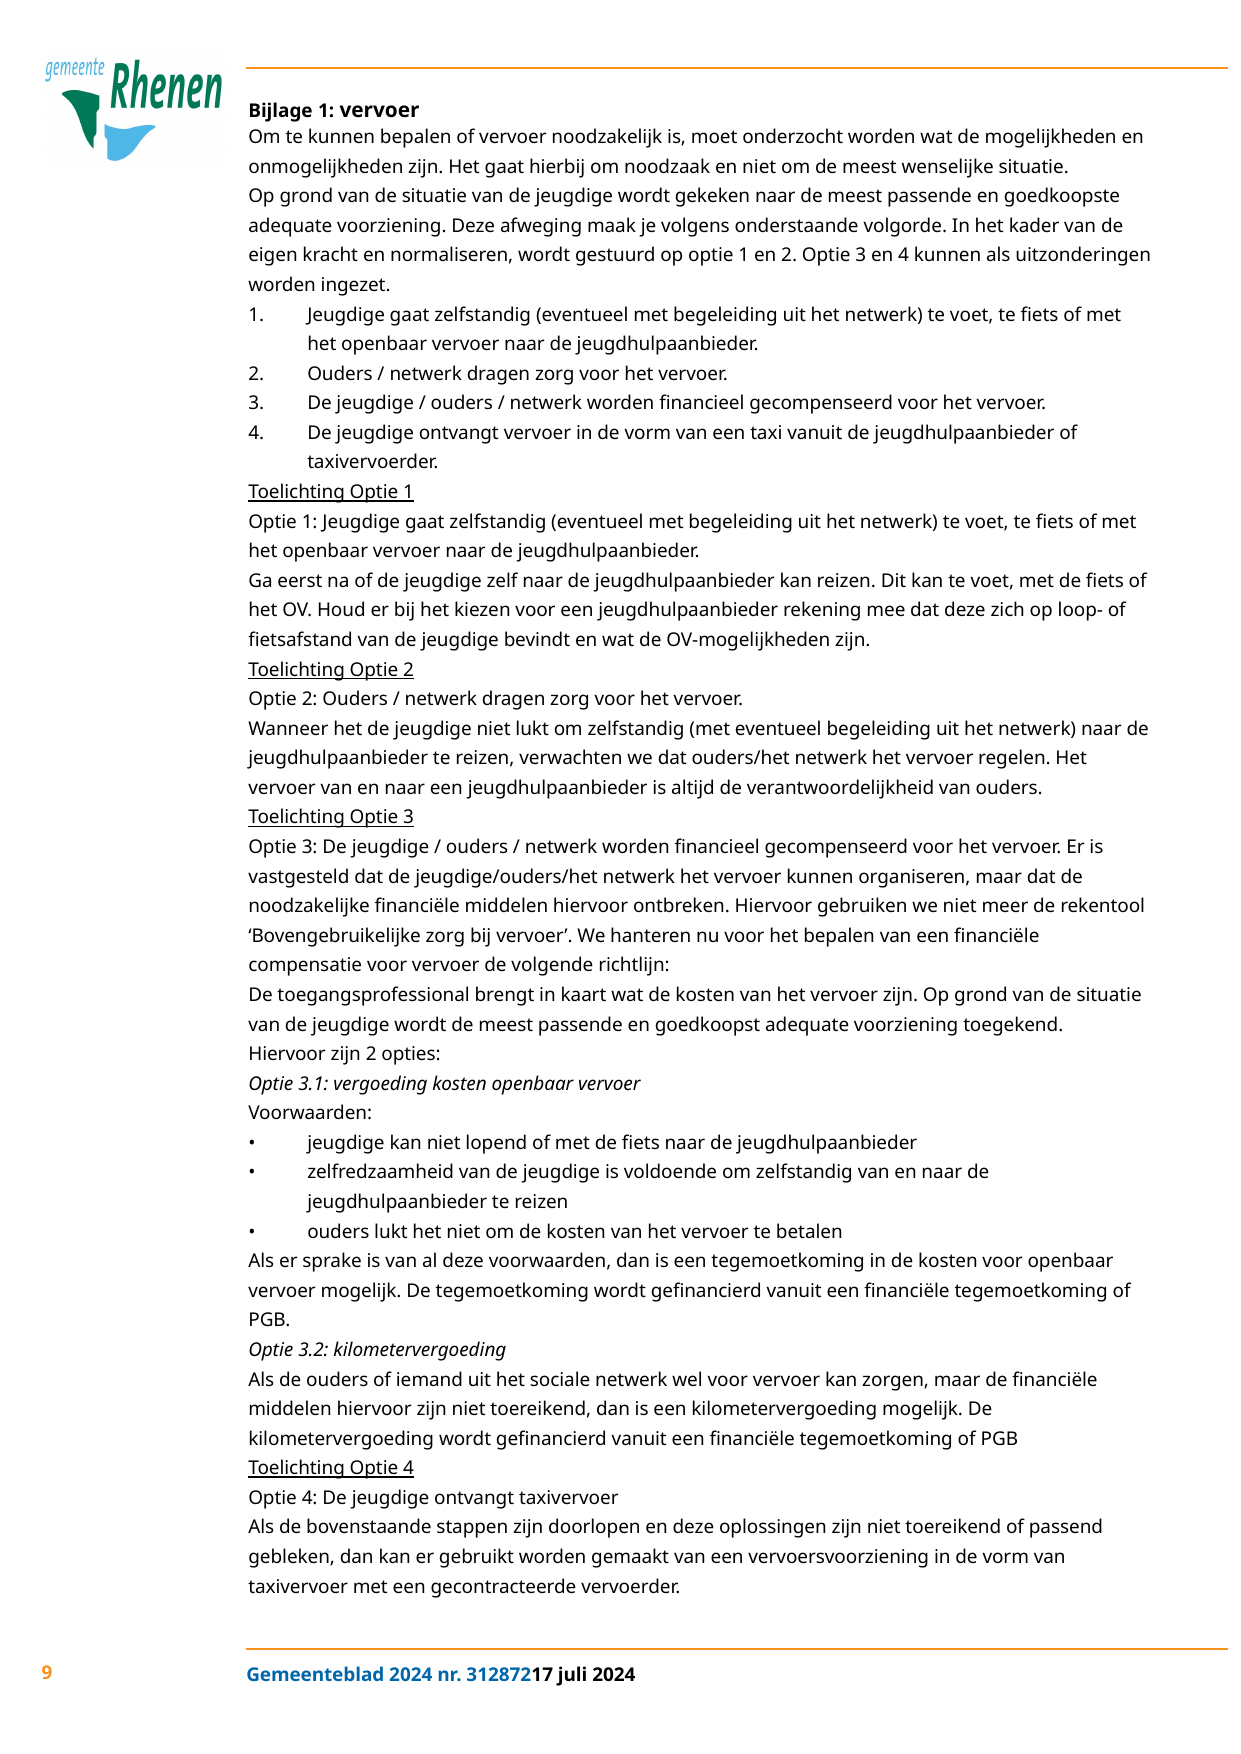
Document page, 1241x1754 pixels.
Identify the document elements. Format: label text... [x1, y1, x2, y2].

text Als de bovenstaande stappen zijn doorlopen en deze oplossingen zijn niet toereikend of passend gebleken, dan kan er gebruikt worden gemaakt van een vervoersvoorziening in de vorm van taxivervoer met een gecontracteerde vervoerder. [248, 1514, 1152, 1599]
text Op grond van de situatie van de jeugdige wordt gekeken naar de meest passende en goedkoopste adequate voorziening. Deze afweging maak je volgens onderstaande volgorde. In het kader van de eigen kracht en normaliseren, wordt gestuurd op optie 1 en 2. Optie 3 en 4 kunnen als uitzonderingen worden ingezet. [248, 182, 1152, 297]
picture [41, 47, 231, 172]
text Optie 3.2: kilometervergoeding [248, 1336, 1152, 1362]
text Wanneer het de jeugdige niet lukt om zelfstandig (met eventueel begeleiding uit het netwerk) naar de jeugdhulpaanbieder te reizen, verwachten we dat ouders/het netwerk het vervoer regelen. Het vervoer van en naar een jeugdhulpaanbieder is altijd de verantwoordelijkheid van ouders. [248, 715, 1152, 800]
list Jeugdige gaat zelfstandig (eventueel met begeleiding uit het netwerk) te voet, te fiets of met het openbaar vervoer naar de jeugdhulpaanbieder. [248, 301, 1152, 356]
text Optie 1: Jeugdige gaat zelfstandig (eventueel met begeleiding uit het netwerk) te voet, te fiets of met het openbaar vervoer naar de jeugdhulpaanbieder. [248, 508, 1152, 563]
text Toelichting Optie 4 [248, 1454, 1152, 1480]
list jeugdige kan niet lopend of met de fiets naar de jeugdhulpaanbieder [248, 1129, 1152, 1155]
text Optie 4: De jeugdige ontvangt taxivervoer [248, 1484, 1152, 1510]
list ouders lukt het niet om de kosten van het vervoer te betalen [248, 1218, 1152, 1244]
list De jeugdige ontvangt vervoer in de vorm van een taxi vanuit de jeugdhulpaanbieder of taxivervoerder. [248, 419, 1152, 474]
text Ga eerst na of de jeugdige zelf naar de jeugdhulpaanbieder kan reizen. Dit kan te voet, met de fiets of het OV. Houd er bij het kiezen voor een jeugdhulpaanbieder rekening mee dat deze zich op loop- of fietsafstand van de jeugdige bevindt en wat de OV-mogelijkheden zijn. [248, 567, 1152, 652]
text Als de ouders of iemand uit het sociale netwerk wel voor vervoer kan zorgen, maar de financiële middelen hiervoor zijn niet toereikend, dan is een kilometervergoeding mogelijk. De kilometervergoeding wordt gefinancierd vanuit een financiële tegemoetkoming of PGB [248, 1366, 1152, 1451]
list zelfredzaamheid van de jeugdige is voldoende om zelfstandig van en naar de jeugdhulpaanbieder te reizen [248, 1159, 1152, 1214]
text Toelichting Optie 2 [248, 656, 1152, 682]
text Optie 3: De jeugdige / ouders / netwerk worden financieel gecompenseerd voor het vervoer. Er is vastgesteld dat de jeugdige/ouders/het netwerk het vervoer kunnen organiseren, maar dat de noodzakelijke financiële middelen hiervoor ontbreken. Hiervoor gebruiken we niet meer de rekentool ‘Bovengebruikelijke zorg bij vervoer’. We hanteren nu voor het bepalen van een financiële compensatie voor vervoer de volgende richtlijn: [248, 833, 1152, 977]
text Om te kunnen bepalen of vervoer noodzakelijk is, moet onderzocht worden wat de mogelijkheden en onmogelijkheden zijn. Het gaat hierbij om noodzaak en niet om de meest wenselijke situatie. [248, 123, 1152, 179]
list Ouders / netwerk dragen zorg voor het vervoer. [248, 360, 1152, 386]
text Toelichting Optie 3 [248, 804, 1152, 829]
list De jeugdige / ouders / netwerk worden financieel gecompenseerd voor het vervoer. [248, 389, 1152, 415]
text Voorwaarden: [248, 1099, 1152, 1125]
text Optie 3.1: vergoeding kosten openbaar vervoer [248, 1070, 1152, 1096]
text De toegangsprofessional brengt in kaart wat de kosten van het vervoer zijn. Op grond van de situatie van de jeugdige wordt de meest passende en goedkoopst adequate voorziening toegekend. [248, 981, 1152, 1037]
text Als er sprake is van al deze voorwaarden, dan is een tegemoetkoming in de kosten voor openbaar vervoer mogelijk. De tegemoetkoming wordt gefinancierd vanuit een financiële tegemoetkoming of PGB. [248, 1247, 1152, 1332]
text Toelichting Optie 1 [248, 478, 1152, 504]
text Hiervoor zijn 2 opties: [248, 1040, 1152, 1066]
text Bijlage 1: vervoer [248, 95, 1152, 123]
text Optie 2: Ouders / netwerk dragen zorg voor het vervoer. [248, 685, 1152, 711]
